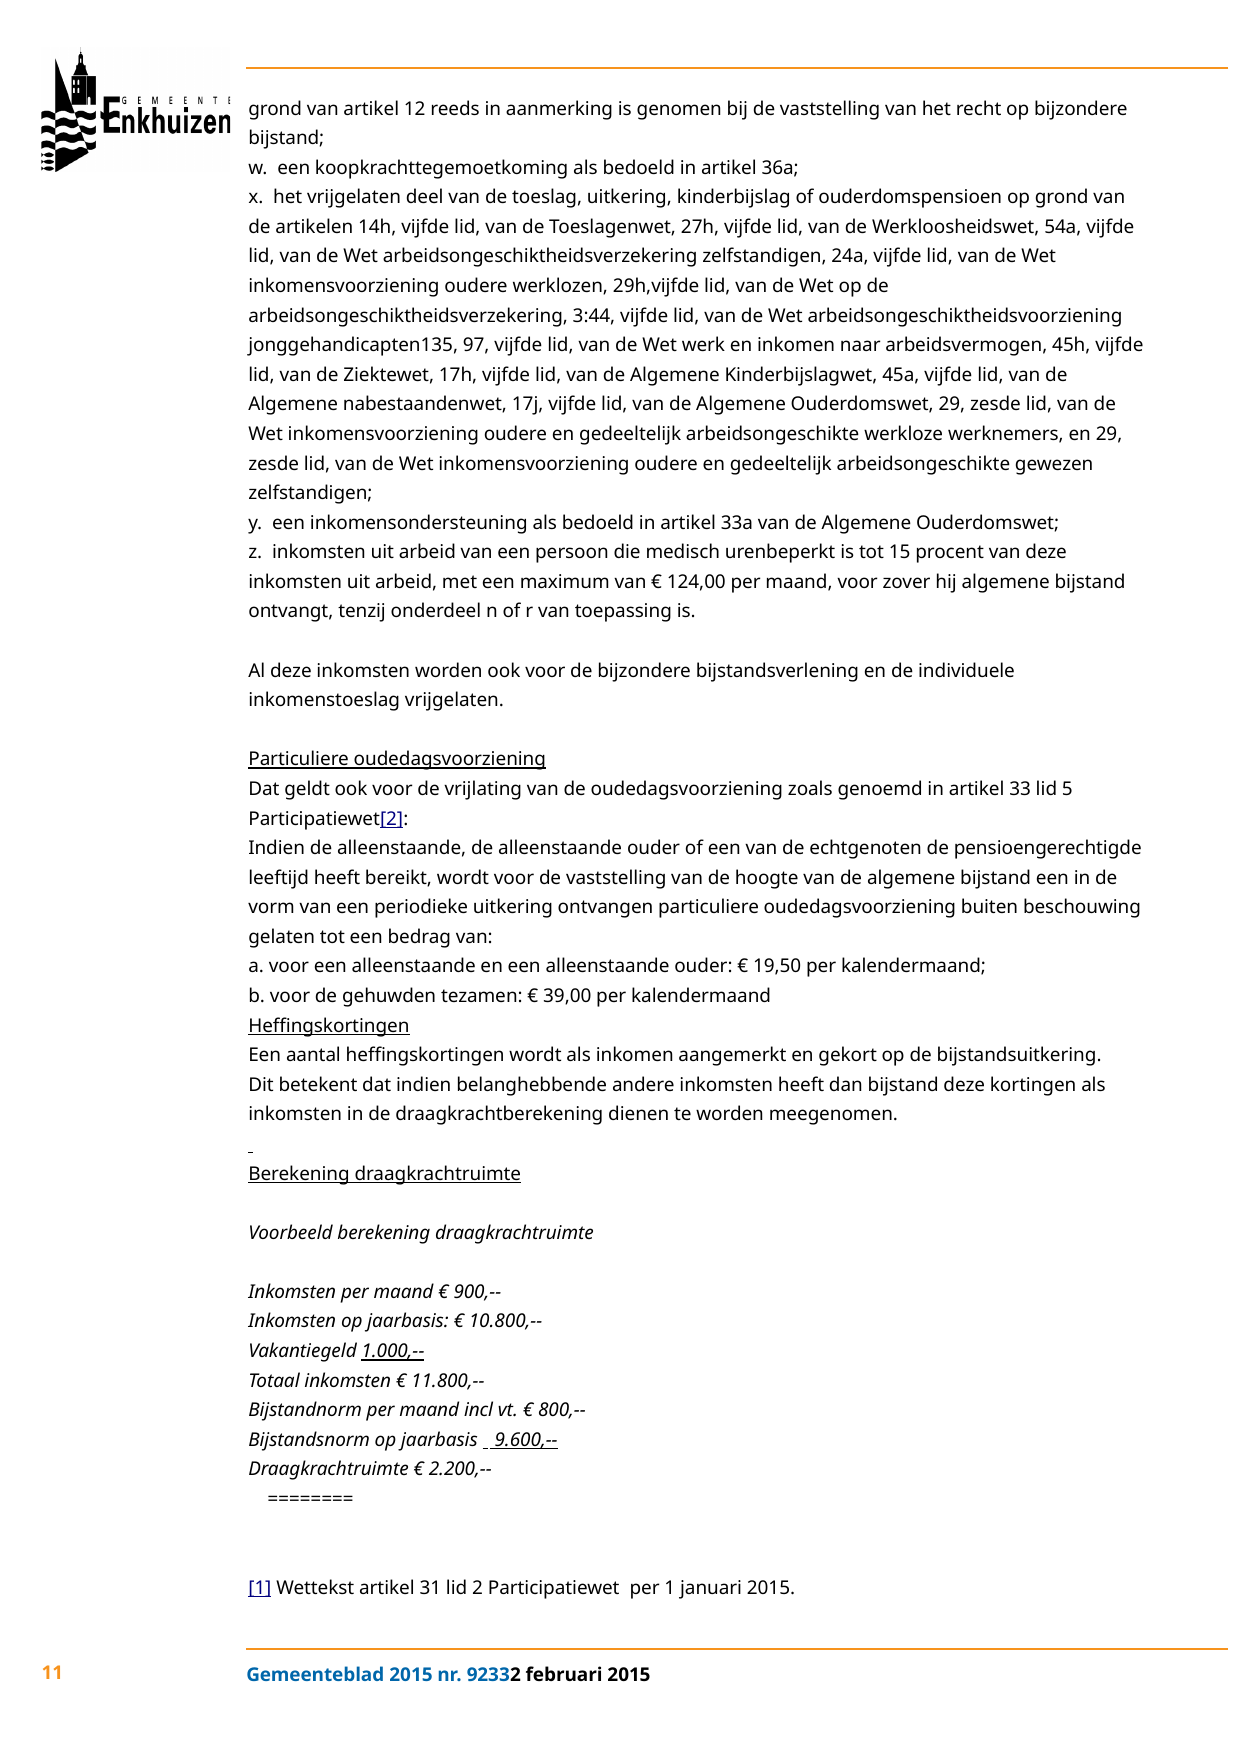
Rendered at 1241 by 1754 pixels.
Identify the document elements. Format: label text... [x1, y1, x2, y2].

text Bijstandnorm per maand incl vt. € 800,-- [248, 1396, 1152, 1422]
text Heffingskortingen [248, 1012, 1152, 1038]
text Inkomsten per maand € 900,-- [248, 1278, 1152, 1304]
text Voorbeeld berekening draagkrachtruimte [248, 1219, 1152, 1245]
text b. voor de gehuwden tezamen: € 39,00 per kalendermaand [248, 982, 1152, 1008]
text grond van artikel 12 reeds in aanmerking is genomen bij de vaststelling van het recht op bijzondere bijstand; [248, 95, 1152, 150]
text y. een inkomensondersteuning als bedoeld in artikel 33a van de Algemene Ouderdomswet; [248, 509, 1152, 535]
text Dat geldt ook voor de vrijlating van de oudedagsvoorziening zoals genoemd in artikel 33 lid 5 Participatiewet[2]: [248, 775, 1152, 831]
text Indien de alleenstaande, de alleenstaande ouder of een van de echtgenoten de pensioengerechtigde leeftijd heeft bereikt, wordt voor de vaststelling van de hoogte van de algemene bijstand een in de vorm van een periodieke uitkering ontvangen particuliere oudedagsvoorziening buiten beschouwing gelaten tot een bedrag van: [248, 834, 1152, 949]
text Vakantiegeld 1.000,-- [248, 1337, 1152, 1363]
text Particuliere oudedagsvoorziening [248, 746, 1152, 771]
text Totaal inkomsten € 11.800,-- [248, 1367, 1152, 1393]
text ======== [248, 1485, 1152, 1511]
text Bijstandsnorm op jaarbasis 9.600,-- [248, 1426, 1152, 1452]
text z. inkomsten uit arbeid van een persoon die medisch urenbeperkt is tot 15 procent van deze inkomsten uit arbeid, met een maximum van € 124,00 per maand, voor zover hij algemene bijstand ontvangt, tenzij onderdeel n of r van toepassing is. [248, 538, 1152, 623]
text x. het vrijgelaten deel van de toeslag, uitkering, kinderbijslag of ouderdomspensioen op grond van de artikelen 14h, vijfde lid, van de Toeslagenwet, 27h, vijfde lid, van de Werkloosheidswet, 54a, vijfde lid, van de Wet arbeidsongeschiktheidsverzekering zelfstandigen, 24a, vijfde lid, van de Wet inkomensvoorziening oudere werklozen, 29h,vijfde lid, van de Wet op de arbeidsongeschiktheidsverzekering, 3:44, vijfde lid, van de Wet arbeidsongeschiktheidsvoorziening jonggehandicapten135, 97, vijfde lid, van de Wet werk en inkomen naar arbeidsvermogen, 45h, vijfde lid, van de Ziektewet, 17h, vijfde lid, van de Algemene Kinderbijslagwet, 45a, vijfde lid, van de Algemene nabestaandenwet, 17j, vijfde lid, van de Algemene Ouderdomswet, 29, zesde lid, van de Wet inkomensvoorziening oudere en gedeeltelijk arbeidsongeschikte werkloze werknemers, en 29, zesde lid, van de Wet inkomensvoorziening oudere en gedeeltelijk arbeidsongeschikte gewezen zelfstandigen; [248, 183, 1152, 505]
text Al deze inkomsten worden ook voor de bijzondere bijstandsverlening en de individuele inkomenstoeslag vrijgelaten. [248, 657, 1152, 712]
text Een aantal heffingskortingen wordt als inkomen aangemerkt en gekort op de bijstandsuitkering. [248, 1041, 1152, 1067]
text Dit betekent dat indien belanghebbende andere inkomsten heeft dan bijstand deze kortingen als inkomsten in de draagkrachtberekening dienen te worden meegenomen. [248, 1071, 1152, 1126]
text Berekening draagkrachtruimte [248, 1160, 1152, 1186]
text Inkomsten op jaarbasis: € 10.800,-- [248, 1308, 1152, 1333]
text a. voor een alleenstaande en een alleenstaande ouder: € 19,50 per kalendermaand; [248, 953, 1152, 978]
text Draagkrachtruimte € 2.200,-- [248, 1456, 1152, 1481]
text [1] Wettekst artikel 31 lid 2 Participatiewet per 1 januari 2015. [248, 1574, 1152, 1600]
picture [41, 47, 231, 172]
text w. een koopkrachttegemoetkoming als bedoeld in artikel 36a; [248, 154, 1152, 180]
